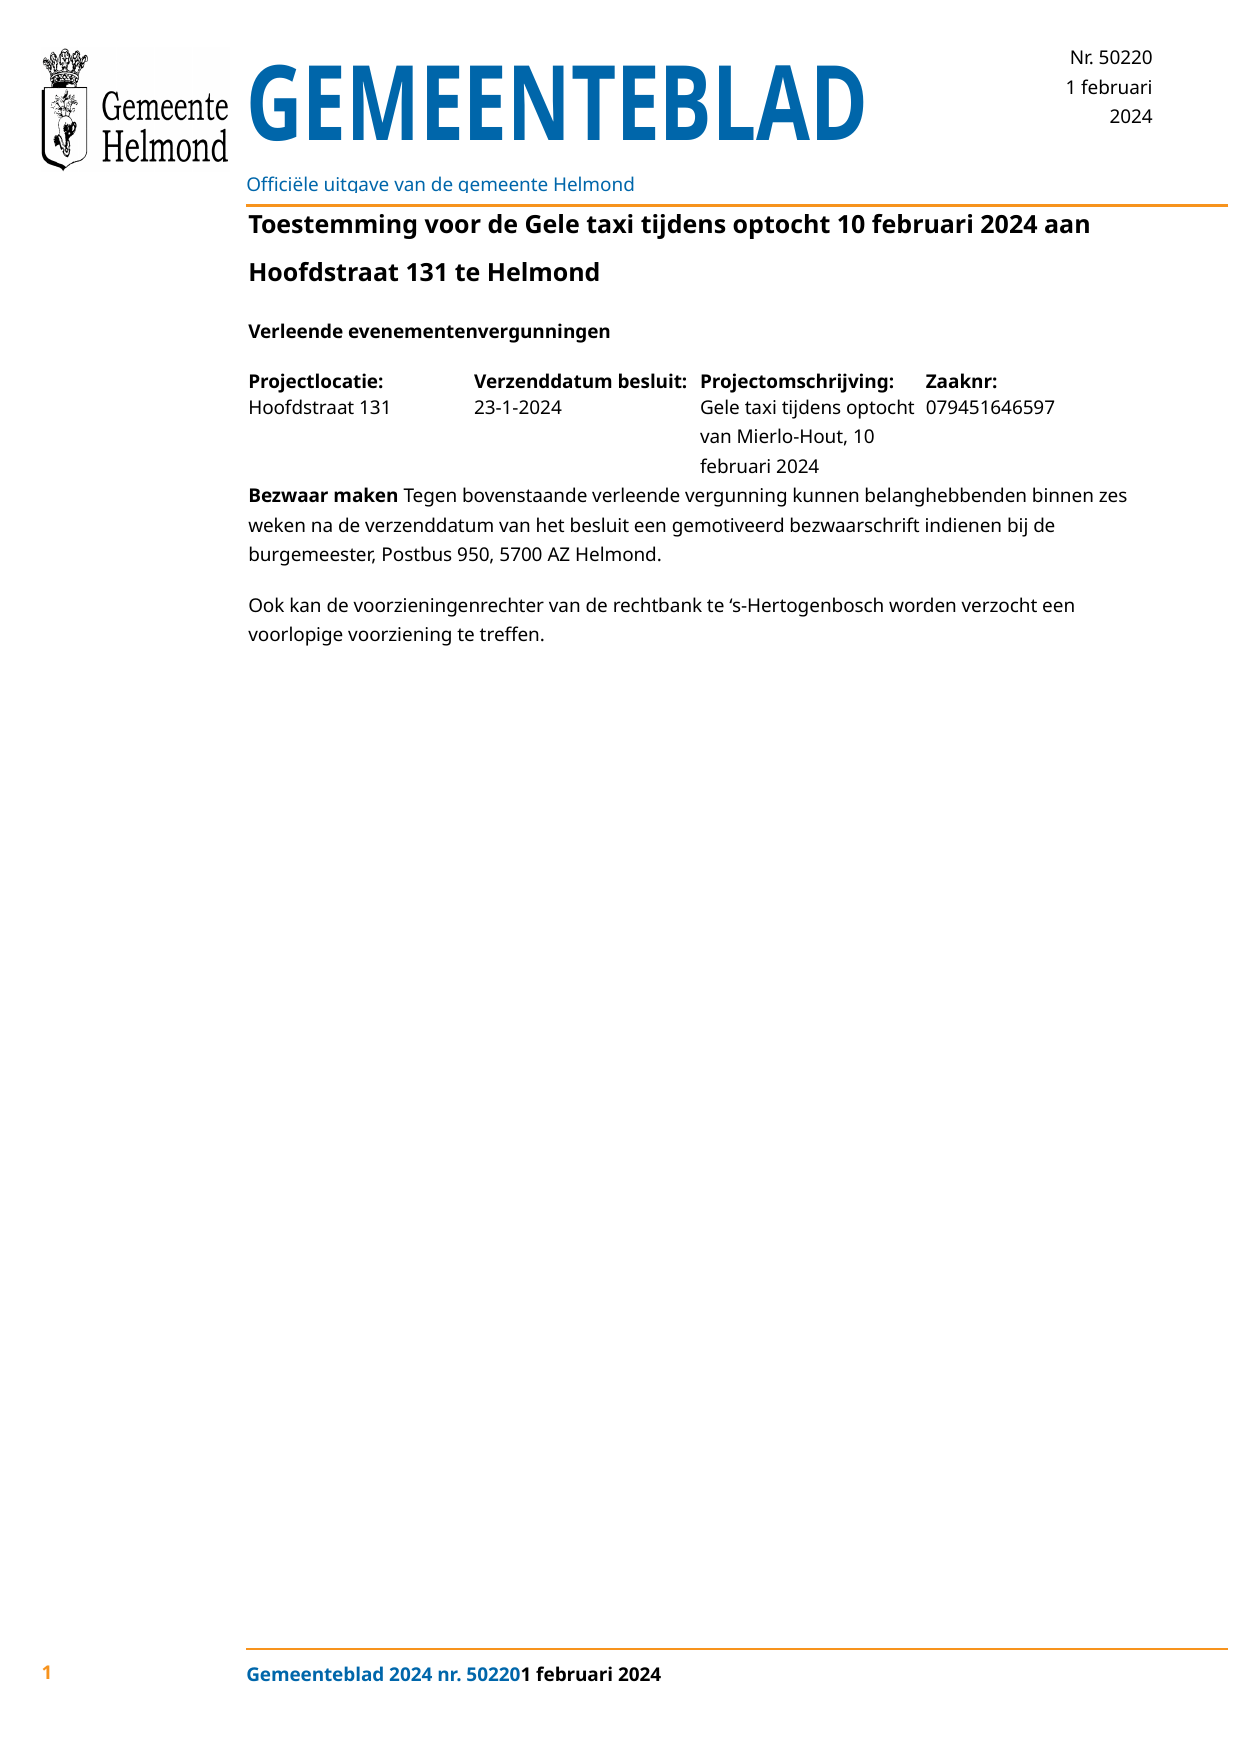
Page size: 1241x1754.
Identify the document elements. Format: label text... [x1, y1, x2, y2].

text Ook kan de voorzieningenrechter van de rechtbank te ‘s-Hertogenbosch worden verzocht een voorlopige voorziening te treffen. [248, 592, 1152, 647]
table_cell Gele taxi tijdens optocht van Mierlo-Hout, 10 februari 2024 [700, 394, 926, 479]
table_header Zaaknr: [926, 369, 1152, 394]
text Verleende evenementenvergunningen [248, 318, 1152, 344]
table_header Verzenddatum besluit: [474, 369, 700, 394]
picture [41, 47, 231, 172]
table_cell Hoofdstraat 131 [248, 394, 474, 479]
table_cell 079451646597 [926, 394, 1152, 479]
table_header Projectomschrijving: [700, 369, 926, 394]
text Bezwaar maken Tegen bovenstaande verleende vergunning kunnen belanghebbenden binnen zes weken na de verzenddatum van het besluit een gemotiveerd bezwaarschrift indienen bij de burgemeester, Postbus 950, 5700 AZ Helmond. [248, 482, 1152, 567]
text Toestemming voor de Gele taxi tijdens optocht 10 februari 2024 aan Hoofdstraat 131 te Helmond [248, 207, 1152, 288]
table_cell 23-1-2024 [474, 394, 700, 479]
table_header Projectlocatie: [248, 369, 474, 394]
